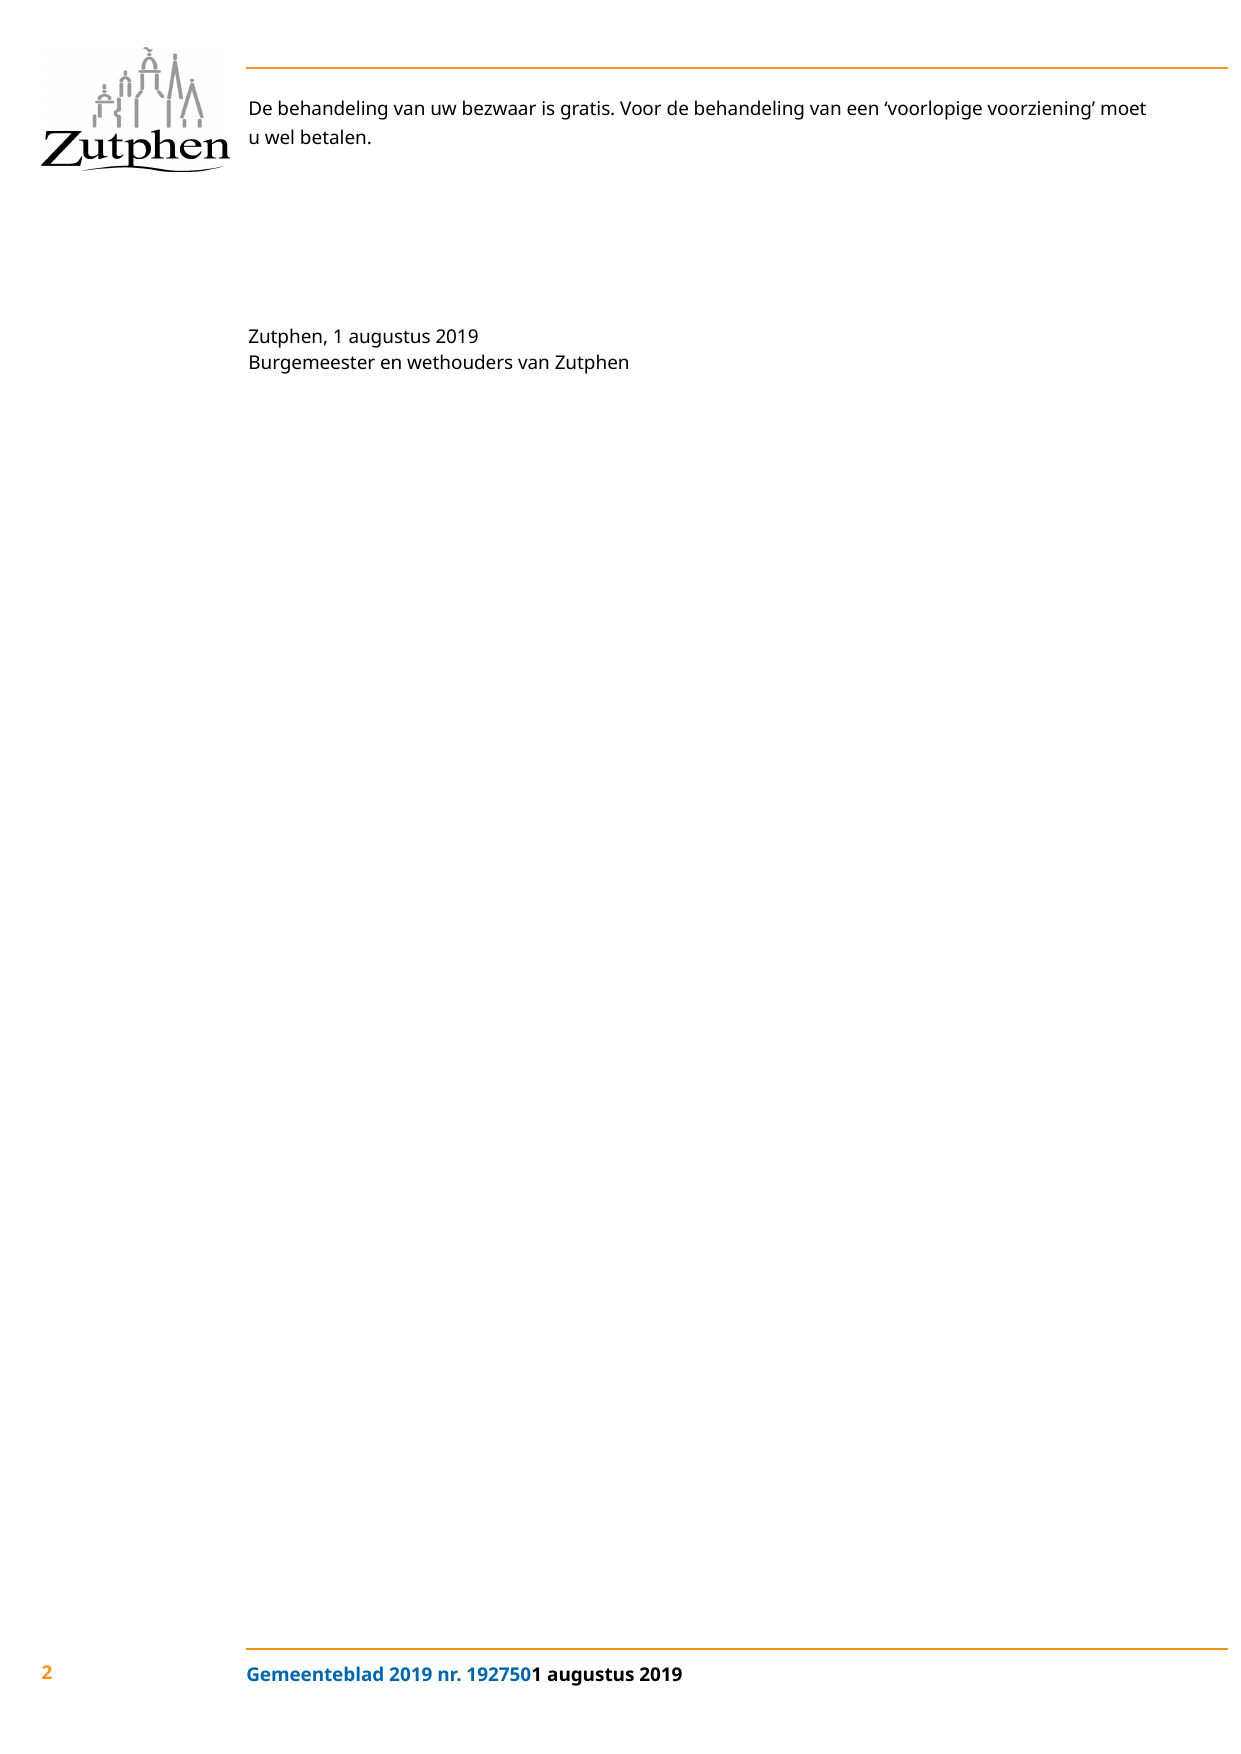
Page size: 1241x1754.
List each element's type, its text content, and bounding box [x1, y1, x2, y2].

text De behandeling van uw bezwaar is gratis. Voor de behandeling van een ‘voorlopige voorziening’ moet u wel betalen. [248, 95, 1152, 150]
text Zutphen, 1 augustus 2019 [248, 323, 1152, 349]
picture [41, 47, 231, 172]
text Burgemeester en wethouders van Zutphen [248, 349, 1152, 375]
